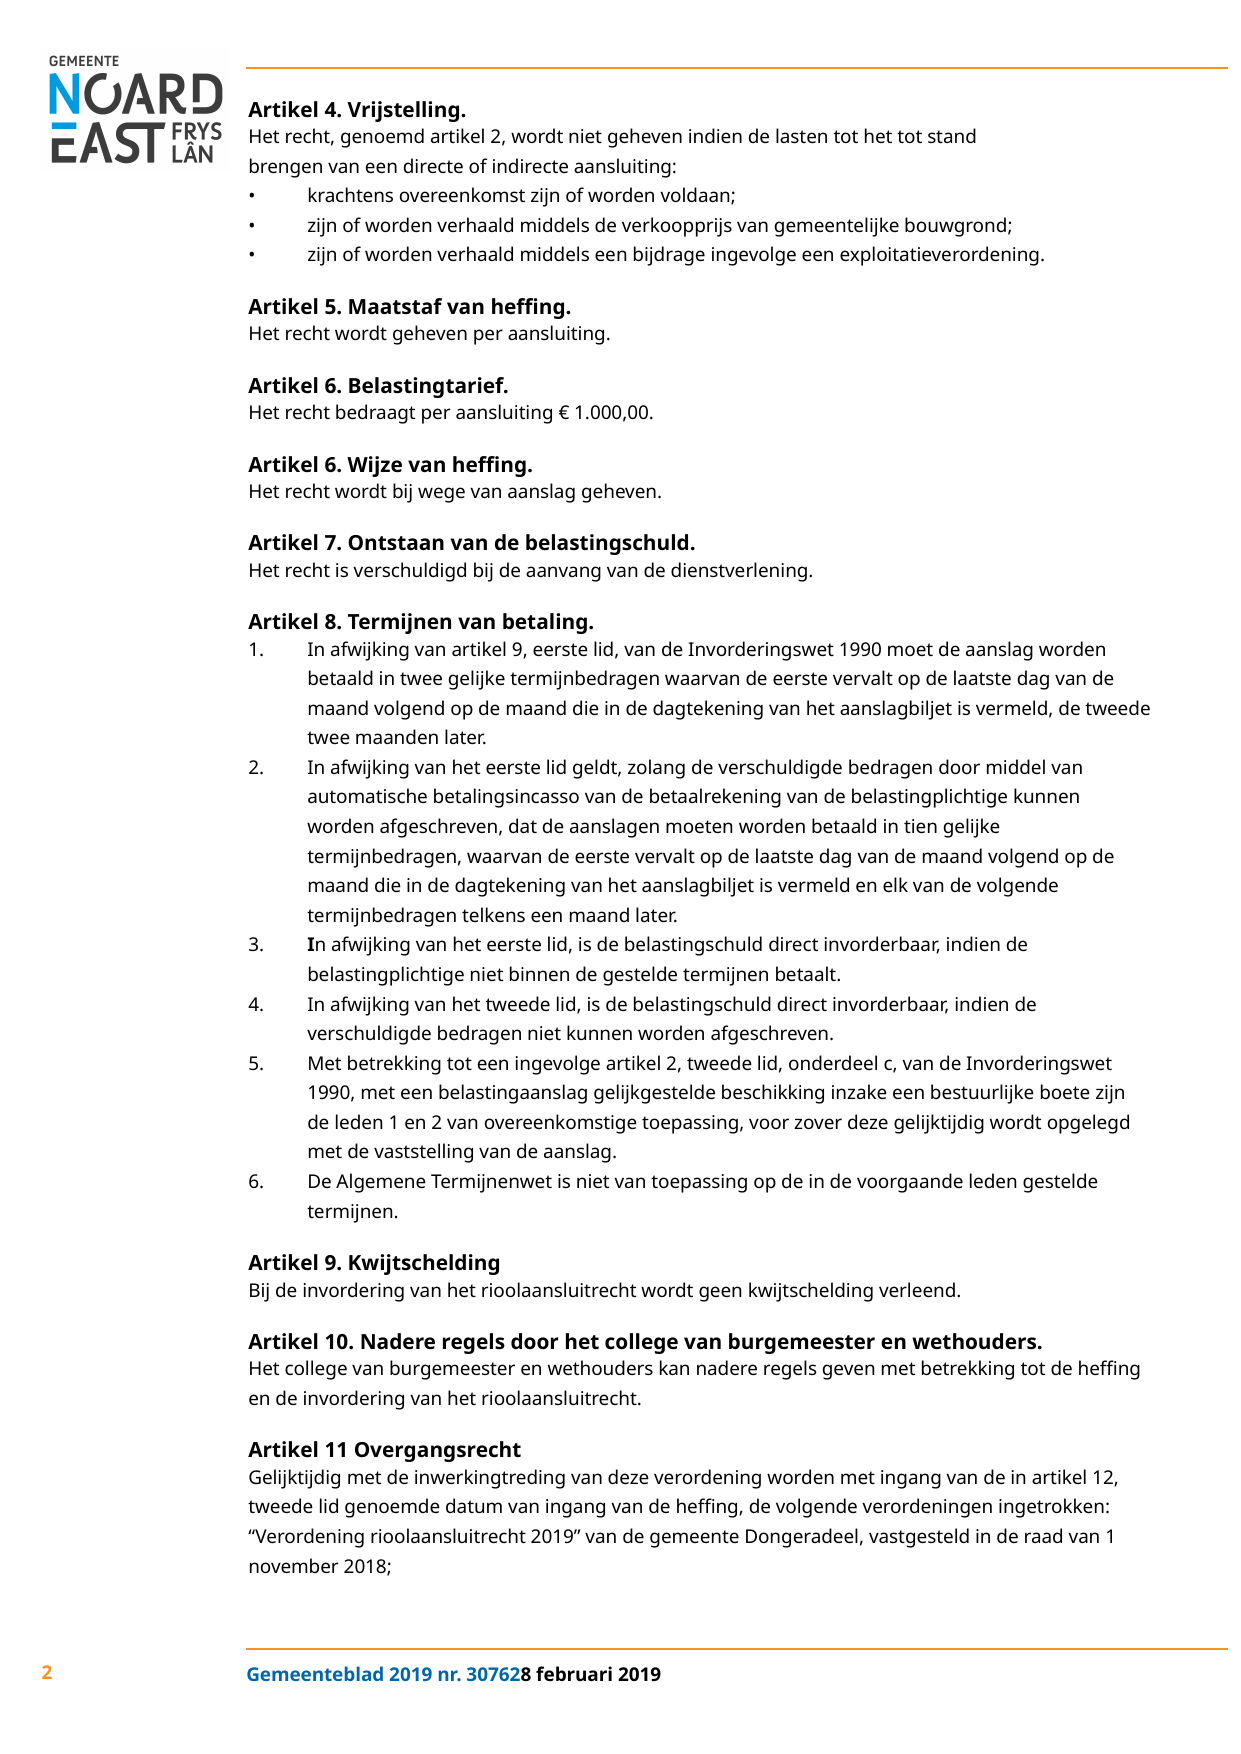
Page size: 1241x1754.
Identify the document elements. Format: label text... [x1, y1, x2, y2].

text Artikel 11 Overgangsrecht [248, 1436, 1152, 1464]
text Het college van burgemeester en wethouders kan nadere regels geven met betrekking tot de heffing en de invordering van het rioolaansluitrecht. [248, 1356, 1152, 1411]
text Bij de invordering van het rioolaansluitrecht wordt geen kwijtschelding verleend. [248, 1277, 1152, 1302]
list Met betrekking tot een ingevolge artikel 2, tweede lid, onderdeel c, van de Invorderingswet 1990, met een belastingaanslag gelijkgestelde beschikking inzake een bestuurlijke boete zijn de leden 1 en 2 van overeenkomstige toepassing, voor zover deze gelijktijdig wordt opgelegd met de vaststelling van de aanslag. [248, 1050, 1152, 1164]
text Het recht wordt bij wege van aanslag geheven. [248, 478, 1152, 504]
list In afwijking van het eerste lid geldt, zolang de verschuldigde bedragen door middel van automatische betalingsincasso van de betaalrekening van de belastingplichtige kunnen worden afgeschreven, dat de aanslagen moeten worden betaald in tien gelijke termijnbedragen, waarvan de eerste vervalt op de laatste dag van de maand volgend op de maand die in de dagtekening van het aanslagbiljet is vermeld en elk van de volgende termijnbedragen telkens een maand later. [248, 754, 1152, 928]
list zijn of worden verhaald middels een bijdrage ingevolge een exploitatieverordening. [248, 242, 1152, 267]
text brengen van een directe of indirecte aansluiting: [248, 153, 1152, 178]
list In afwijking van artikel 9, eerste lid, van de Invorderingswet 1990 moet de aanslag worden betaald in twee gelijke termijnbedragen waarvan de eerste vervalt op de laatste dag van de maand volgend op de maand die in de dagtekening van het aanslagbiljet is vermeld, de tweede twee maanden later. [248, 636, 1152, 750]
text Artikel 6. Wijze van heffing. [248, 450, 1152, 478]
list zijn of worden verhaald middels de verkoopprijs van gemeentelijke bouwgrond; [248, 212, 1152, 238]
text Het recht, genoemd artikel 2, wordt niet geheven indien de lasten tot het tot stand [248, 123, 1152, 149]
list krachtens overeenkomst zijn of worden voldaan; [248, 182, 1152, 208]
picture [41, 47, 231, 172]
text Artikel 5. Maatstaf van heffing. [248, 292, 1152, 320]
text Artikel 6. Belastingtarief. [248, 371, 1152, 399]
text Gelijktijdig met de inwerkingtreding van deze verordening worden met ingang van de in artikel 12, tweede lid genoemde datum van ingang van de heffing, de volgende verordeningen ingetrokken: [248, 1464, 1152, 1519]
text Artikel 10. Nadere regels door het college van burgemeester en wethouders. [248, 1327, 1152, 1356]
list In afwijking van het tweede lid, is de belastingschuld direct invorderbaar, indien de verschuldigde bedragen niet kunnen worden afgeschreven. [248, 991, 1152, 1046]
text Het recht bedraagt per aansluiting € 1.000,00. [248, 399, 1152, 425]
text Artikel 4. Vrijstelling. [248, 95, 1152, 123]
text Het recht is verschuldigd bij de aanvang van de dienstverlening. [248, 557, 1152, 583]
text Het recht wordt geheven per aansluiting. [248, 320, 1152, 346]
text Artikel 7. Ontstaan van de belastingschuld. [248, 528, 1152, 557]
text Artikel 8. Termijnen van betaling. [248, 607, 1152, 636]
text Artikel 9. Kwijtschelding [248, 1248, 1152, 1277]
list In afwijking van het eerste lid, is de belastingschuld direct invorderbaar, indien de belastingplichtige niet binnen de gestelde termijnen betaalt. [248, 932, 1152, 987]
list De Algemene Termijnenwet is niet van toepassing op de in de voorgaande leden gestelde termijnen. [248, 1168, 1152, 1224]
text “Verordening rioolaansluitrecht 2019” van de gemeente Dongeradeel, vastgesteld in de raad van 1 november 2018; [248, 1523, 1152, 1578]
